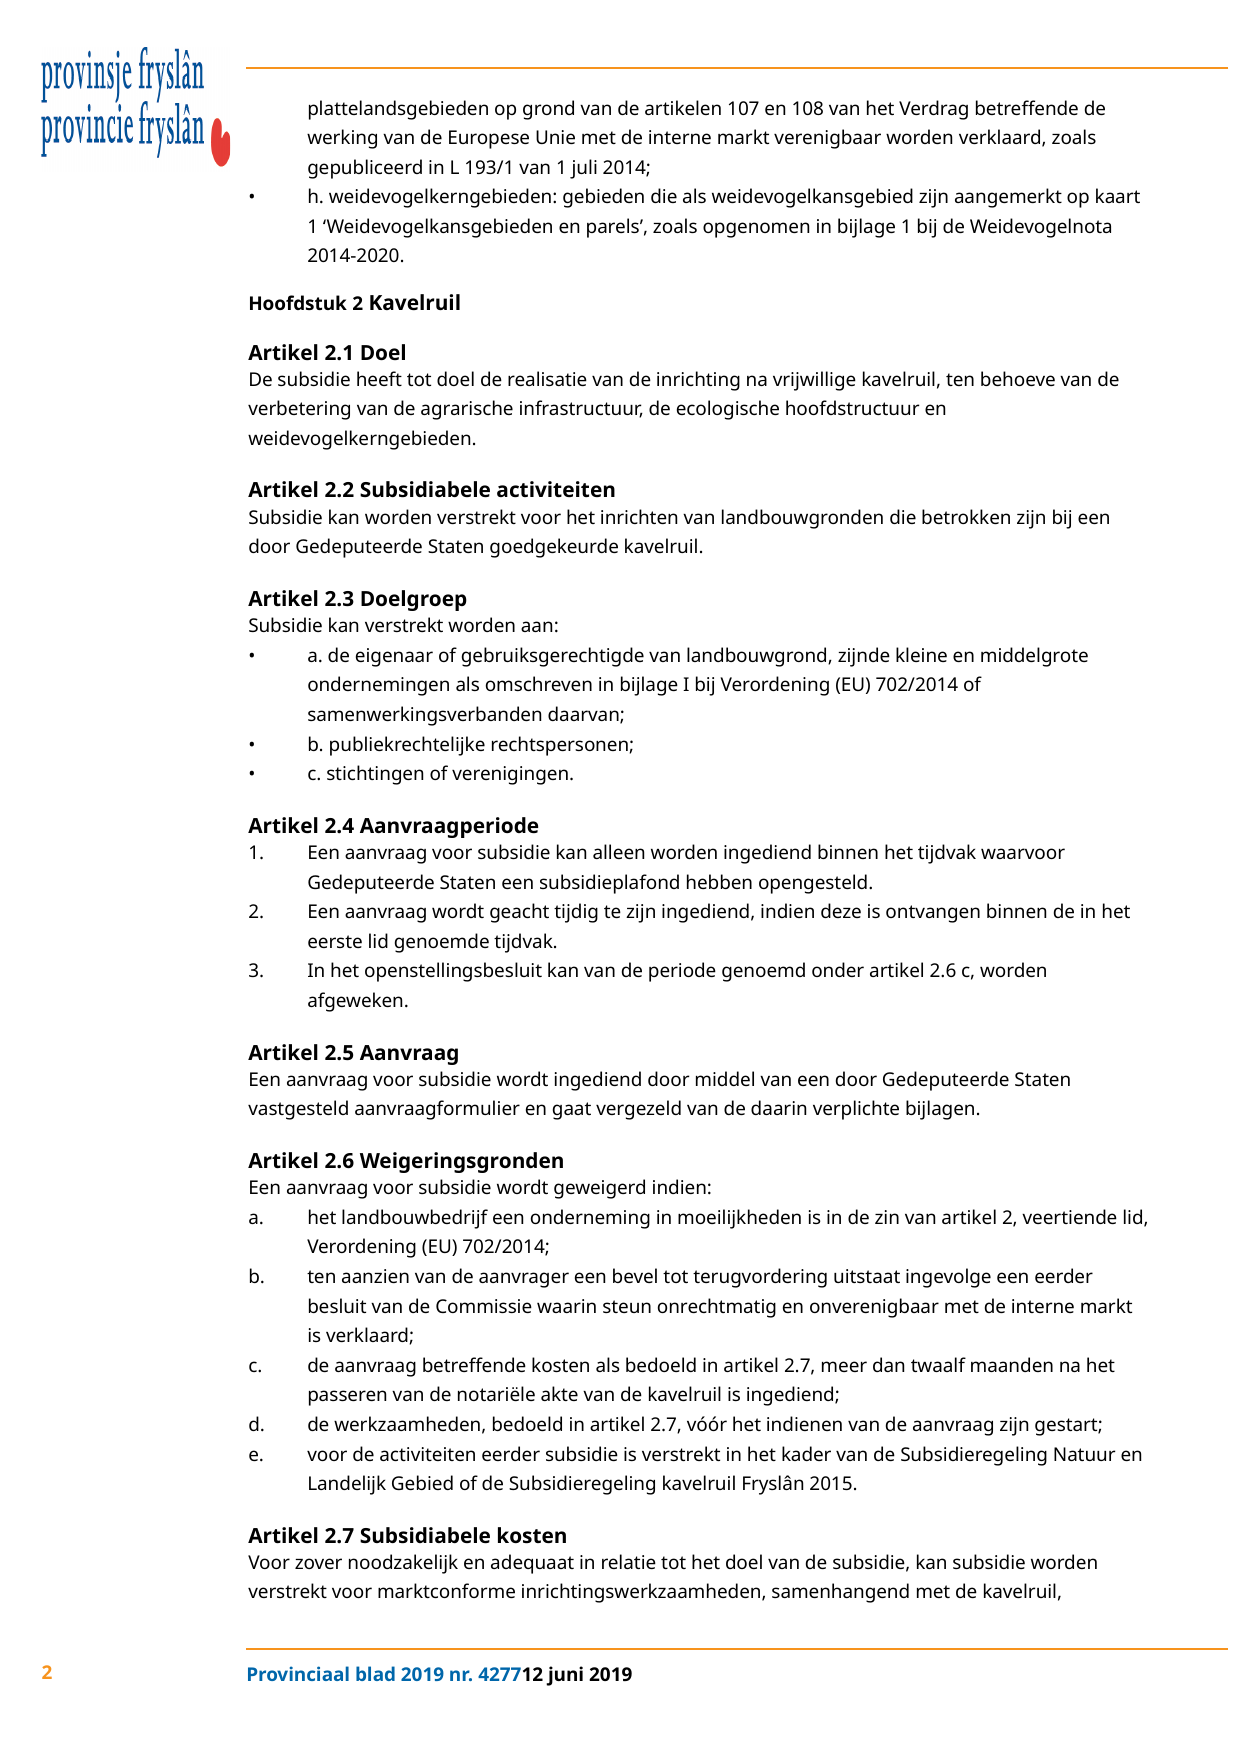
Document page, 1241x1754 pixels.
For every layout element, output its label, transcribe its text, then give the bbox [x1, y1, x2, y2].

list het landbouwbedrijf een onderneming in moeilijkheden is in de zin van artikel 2, veertiende lid, Verordening (EU) 702/2014; [248, 1204, 1152, 1259]
list Een aanvraag wordt geacht tijdig te zijn ingediend, indien deze is ontvangen binnen de in het eerste lid genoemde tijdvak. [248, 898, 1152, 954]
text Artikel 2.4 Aanvraagperiode [248, 811, 1152, 839]
text Artikel 2.2 Subsidiabele activiteiten [248, 476, 1152, 504]
list c. stichtingen of verenigingen. [248, 760, 1152, 786]
text Een aanvraag voor subsidie wordt geweigerd indien: [248, 1174, 1152, 1200]
text Artikel 2.7 Subsidiabele kosten [248, 1521, 1152, 1549]
text Artikel 2.1 Doel [248, 338, 1152, 366]
list In het openstellingsbesluit kan van de periode genoemd onder artikel 2.6 c, worden afgeweken. [248, 958, 1152, 1013]
list Een aanvraag voor subsidie kan alleen worden ingediend binnen het tijdvak waarvoor Gedeputeerde Staten een subsidieplafond hebben opengesteld. [248, 839, 1152, 894]
list voor de activiteiten eerder subsidie is verstrekt in het kader van de Subsidieregeling Natuur en Landelijk Gebied of de Subsidieregeling kavelruil Fryslân 2015. [248, 1441, 1152, 1496]
list a. de eigenaar of gebruiksgerechtigde van landbouwgrond, zijnde kleine en middelgrote ondernemingen als omschreven in bijlage I bij Verordening (EU) 702/2014 of samenwerkingsverbanden daarvan; [248, 642, 1152, 727]
list de aanvraag betreffende kosten als bedoeld in artikel 2.7, meer dan twaalf maanden na het passeren van de notariële akte van de kavelruil is ingediend; [248, 1352, 1152, 1407]
list plattelandsgebieden op grond van de artikelen 107 en 108 van het Verdrag betreffende de werking van de Europese Unie met de interne markt verenigbaar worden verklaard, zoals gepubliceerd in L 193/1 van 1 juli 2014; [248, 95, 1152, 180]
text Hoofdstuk 2 Kavelruil [248, 288, 1152, 317]
text Voor zover noodzakelijk en adequaat in relatie tot het doel van de subsidie, kan subsidie worden verstrekt voor marktconforme inrichtingswerkzaamheden, samenhangend met de kavelruil, [248, 1549, 1152, 1604]
text Subsidie kan verstrekt worden aan: [248, 612, 1152, 638]
list b. publiekrechtelijke rechtspersonen; [248, 731, 1152, 757]
text De subsidie heeft tot doel de realisatie van de inrichting na vrijwillige kavelruil, ten behoeve van de verbetering van de agrarische infrastructuur, de ecologische hoofdstructuur en weidevogelkerngebieden. [248, 366, 1152, 451]
list ten aanzien van de aanvrager een bevel tot terugvordering uitstaat ingevolge een eerder besluit van de Commissie waarin steun onrechtmatig en onverenigbaar met de interne markt is verklaard; [248, 1263, 1152, 1348]
text Artikel 2.6 Weigeringsgronden [248, 1146, 1152, 1174]
list de werkzaamheden, bedoeld in artikel 2.7, vóór het indienen van de aanvraag zijn gestart; [248, 1411, 1152, 1437]
text Artikel 2.5 Aanvraag [248, 1038, 1152, 1066]
list h. weidevogelkerngebieden: gebieden die als weidevogelkansgebied zijn aangemerkt op kaart 1 ‘Weidevogelkansgebieden en parels’, zoals opgenomen in bijlage 1 bij de Weidevogelnota 2014-2020. [248, 183, 1152, 268]
text Artikel 2.3 Doelgroep [248, 584, 1152, 612]
text Een aanvraag voor subsidie wordt ingediend door middel van een door Gedeputeerde Staten vastgesteld aanvraagformulier en gaat vergezeld van de daarin verplichte bijlagen. [248, 1066, 1152, 1121]
text Subsidie kan worden verstrekt voor het inrichten van landbouwgronden die betrokken zijn bij een door Gedeputeerde Staten goedgekeurde kavelruil. [248, 504, 1152, 559]
picture [41, 47, 231, 172]
